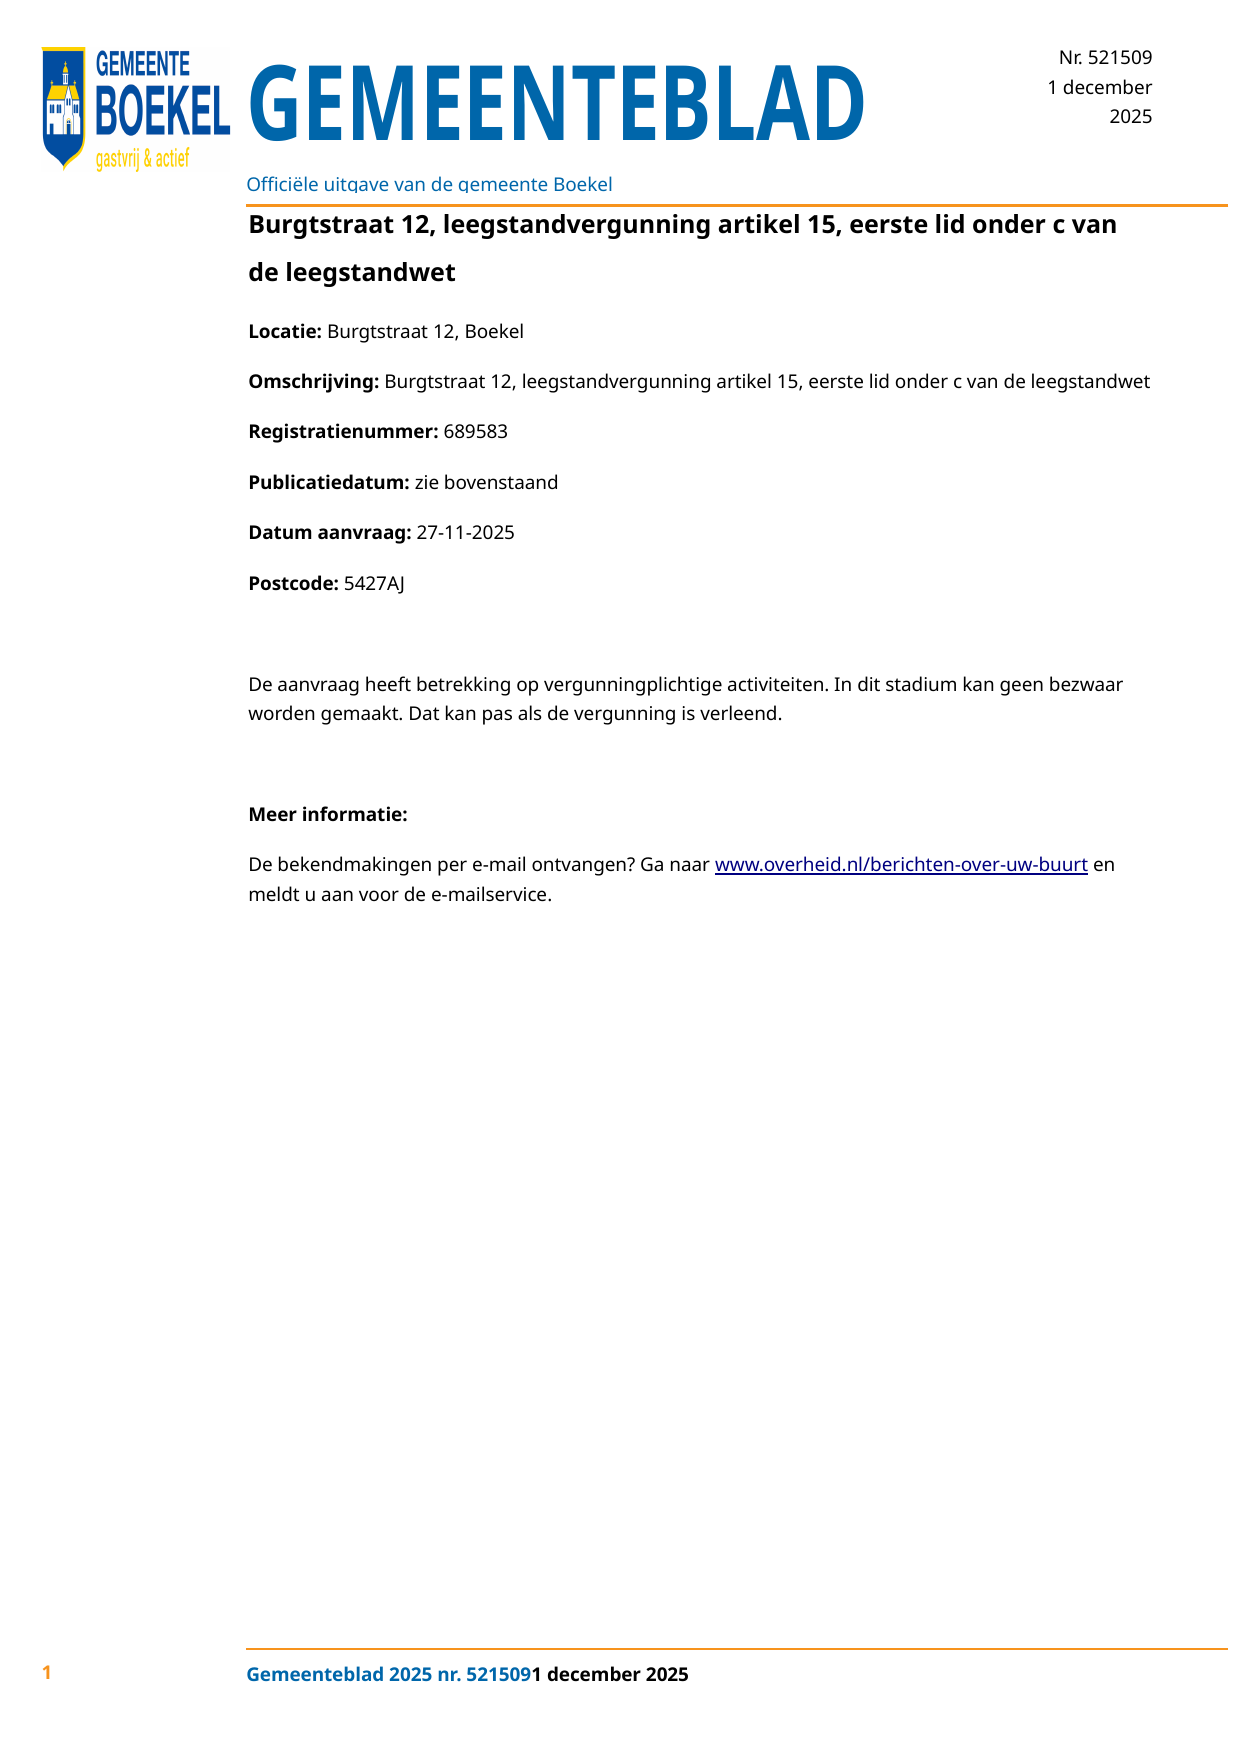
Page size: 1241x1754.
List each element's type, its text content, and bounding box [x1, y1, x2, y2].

text De bekendmakingen per e-mail ontvangen? Ga naar www.overheid.nl/berichten-over-uw-buurt en meldt u aan voor de e-mailservice. [248, 852, 1152, 907]
text Datum aanvraag: 27-11-2025 [248, 519, 1152, 545]
picture [41, 47, 231, 172]
text Meer informatie: [248, 801, 1152, 827]
text Burgtstraat 12, leegstandvergunning artikel 15, eerste lid onder c van de leegstandwet [248, 207, 1152, 288]
text Registratienummer: 689583 [248, 419, 1152, 444]
text Postcode: 5427AJ [248, 570, 1152, 596]
text De aanvraag heeft betrekking op vergunningplichtige activiteiten. In dit stadium kan geen bezwaar worden gemaakt. Dat kan pas als de vergunning is verleend. [248, 671, 1152, 726]
text Omschrijving: Burgtstraat 12, leegstandvergunning artikel 15, eerste lid onder c van de leegstandwet [248, 368, 1152, 394]
text Publicatiedatum: zie bovenstaand [248, 469, 1152, 495]
text Locatie: Burgtstraat 12, Boekel [248, 318, 1152, 344]
